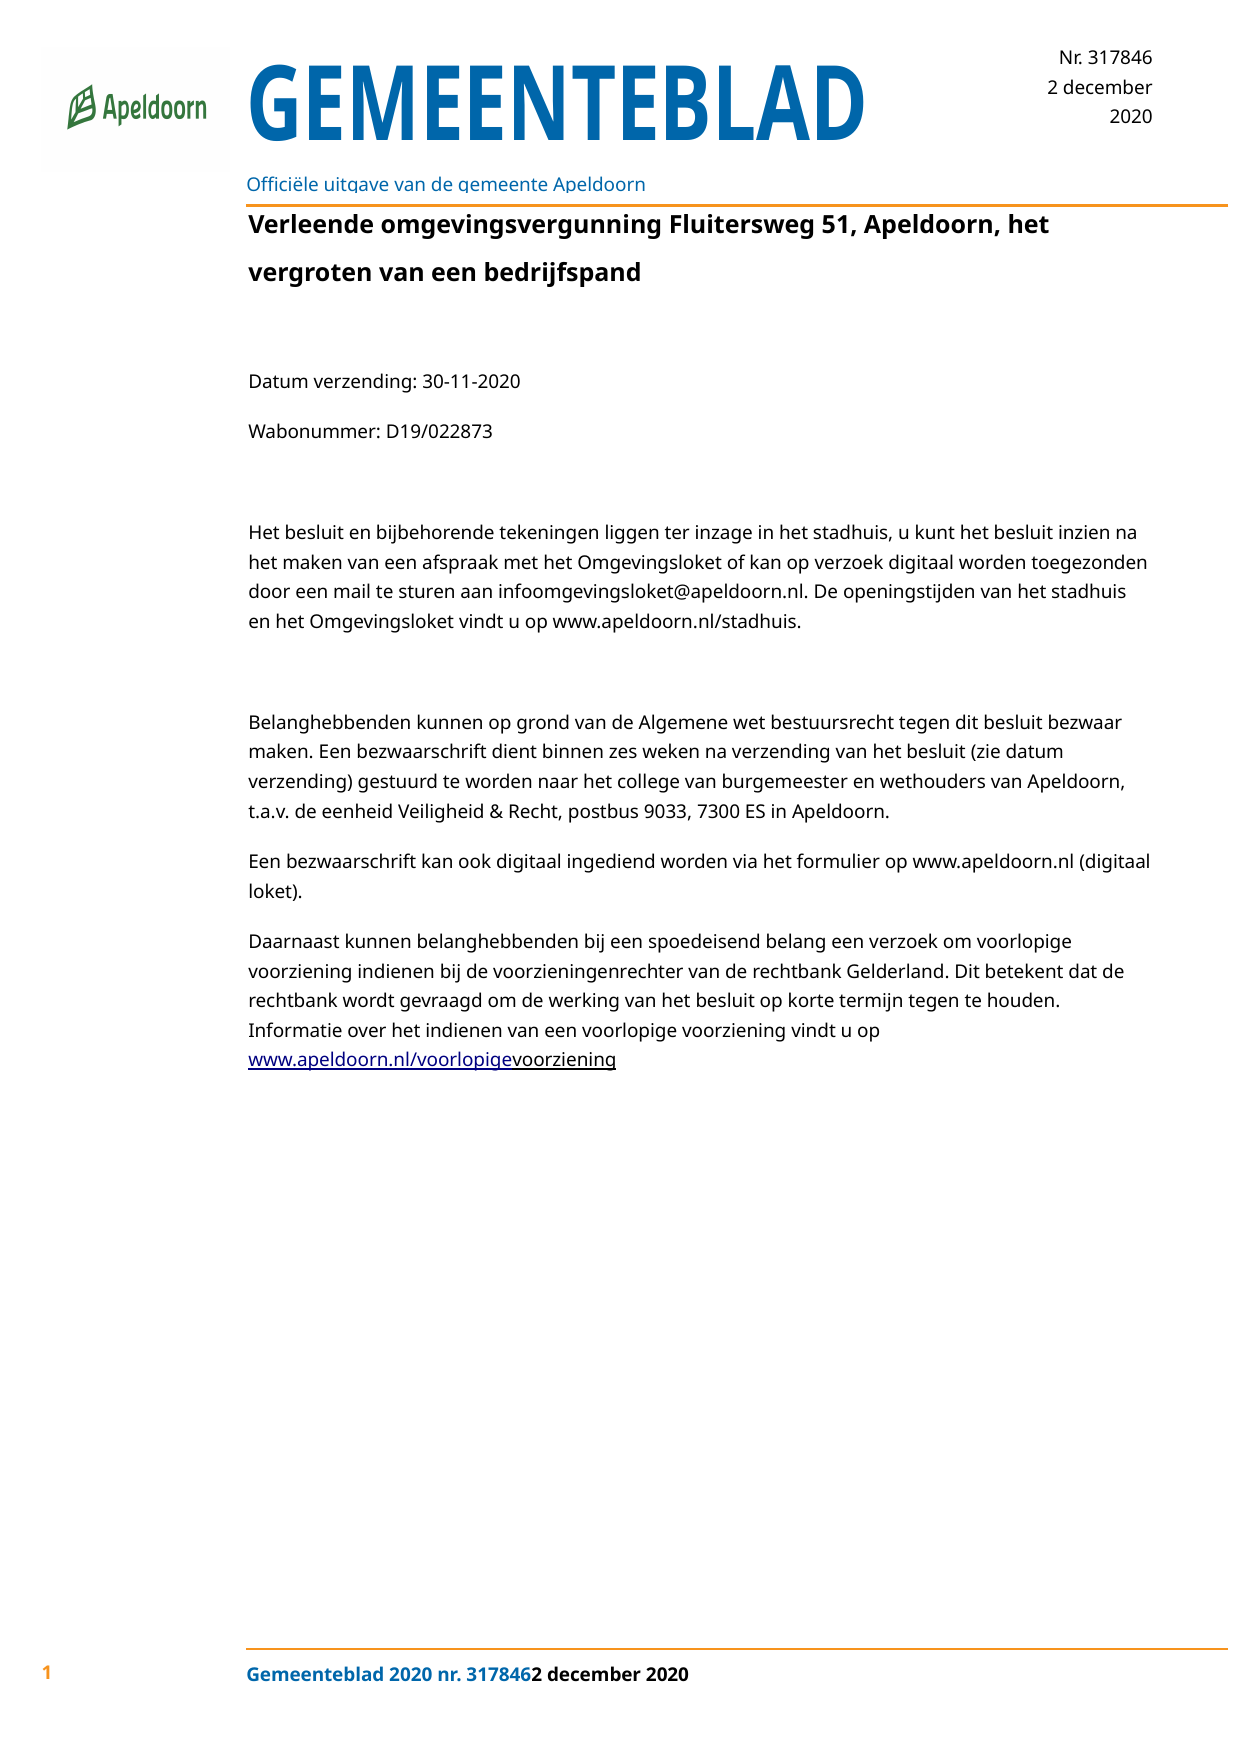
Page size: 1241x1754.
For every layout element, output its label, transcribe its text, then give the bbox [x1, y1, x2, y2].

text Het besluit en bijbehorende tekeningen liggen ter inzage in het stadhuis, u kunt het besluit inzien na het maken van een afspraak met het Omgevingsloket of kan op verzoek digitaal worden toegezonden door een mail te sturen aan infoomgevingsloket@apeldoorn.nl. De openingstijden van het stadhuis en het Omgevingsloket vindt u op www.apeldoorn.nl/stadhuis. [248, 519, 1152, 634]
text Datum verzending: 30-11-2020 [248, 368, 1152, 394]
text Een bezwaarschrift kan ook digitaal ingediend worden via het formulier op www.apeldoorn.nl (digitaal loket). [248, 848, 1152, 904]
text Wabonummer: D19/022873 [248, 419, 1152, 444]
text Verleende omgevingsvergunning Fluitersweg 51, Apeldoorn, het vergroten van een bedrijfspand [248, 207, 1152, 288]
picture [41, 47, 231, 172]
text Belanghebbenden kunnen op grond van de Algemene wet bestuursrecht tegen dit besluit bezwaar maken. Een bezwaarschrift dient binnen zes weken na verzending van het besluit (zie datum verzending) gestuurd te worden naar het college van burgemeester en wethouders van Apeldoorn, t.a.v. de eenheid Veiligheid & Recht, postbus 9033, 7300 ES in Apeldoorn. [248, 709, 1152, 824]
text Daarnaast kunnen belanghebbenden bij een spoedeisend belang een verzoek om voorlopige voorziening indienen bij de voorzieningenrechter van de rechtbank Gelderland. Dit betekent dat de rechtbank wordt gevraagd om de werking van het besluit op korte termijn tegen te houden. Informatie over het indienen van een voorlopige voorziening vindt u op www.apeldoorn.nl/voorlopigevoorziening [248, 928, 1152, 1072]
